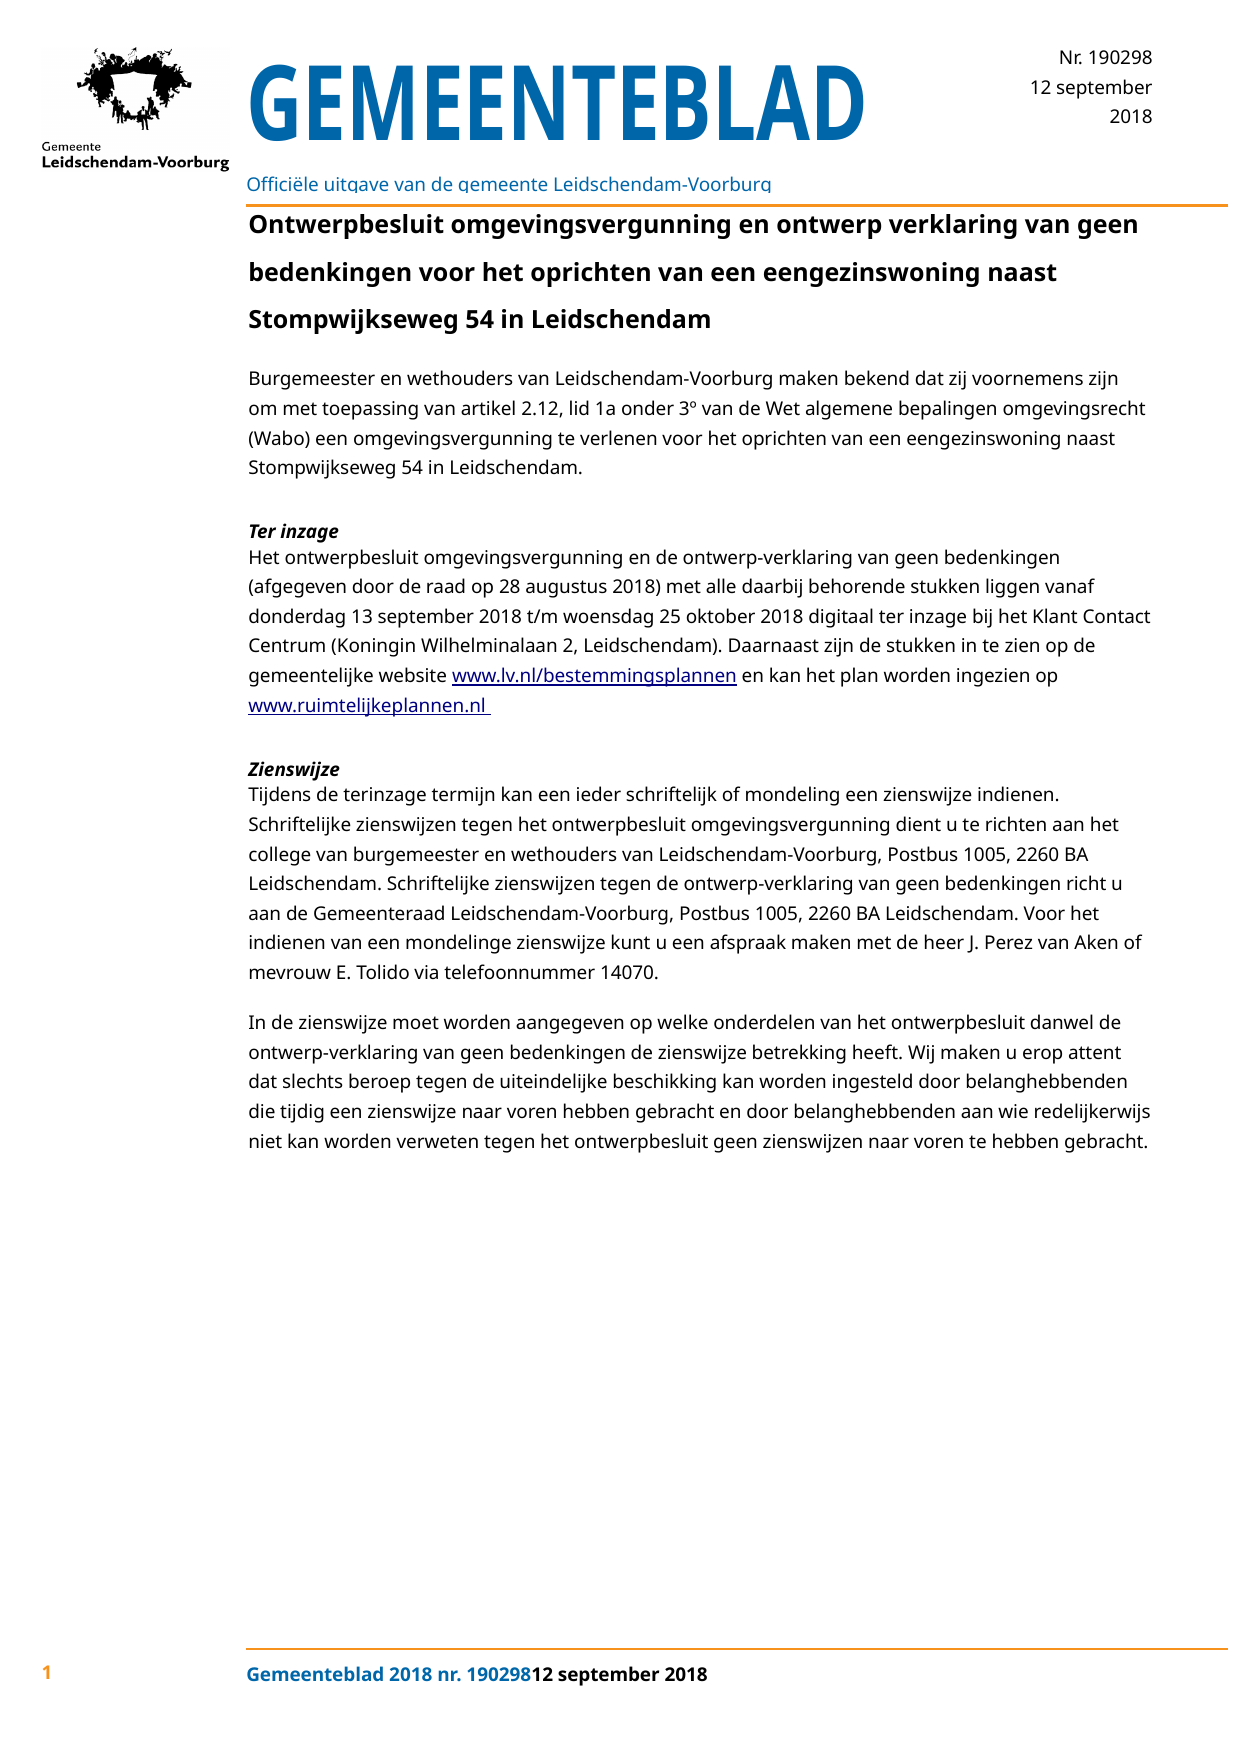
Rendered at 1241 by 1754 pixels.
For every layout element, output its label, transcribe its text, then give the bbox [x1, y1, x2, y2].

text In de zienswijze moet worden aangegeven op welke onderdelen van het ontwerpbesluit danwel de ontwerp-verklaring van geen bedenkingen de zienswijze betrekking heeft. Wij maken u erop attent dat slechts beroep tegen de uiteindelijke beschikking kan worden ingesteld door belanghebbenden die tijdig een zienswijze naar voren hebben gebracht en door belanghebbenden aan wie redelijkerwijs niet kan worden verweten tegen het ontwerpbesluit geen zienswijzen naar voren te hebben gebracht. [248, 1009, 1152, 1153]
text Ter inzage [248, 518, 1152, 544]
picture [41, 47, 231, 172]
text Burgemeester en wethouders van Leidschendam-Voorburg maken bekend dat zij voornemens zijn om met toepassing van artikel 2.12, lid 1a onder 3º van de Wet algemene bepalingen omgevingsrecht (Wabo) een omgevingsvergunning te verlenen voor het oprichten van een eengezinswoning naast Stompwijkseweg 54 in Leidschendam. [248, 366, 1152, 480]
text Het ontwerpbesluit omgevingsvergunning en de ontwerp-verklaring van geen bedenkingen (afgegeven door de raad op 28 augustus 2018) met alle daarbij behorende stukken liggen vanaf donderdag 13 september 2018 t/m woensdag 25 oktober 2018 digitaal ter inzage bij het Klant Contact Centrum (Koningin Wilhelminalaan 2, Leidschendam). Daarnaast zijn de stukken in te zien op de gemeentelijke website www.lv.nl/bestemmingsplannen en kan het plan worden ingezien op www.ruimtelijkeplannen.nl [248, 544, 1152, 718]
text Tijdens de terinzage termijn kan een ieder schriftelijk of mondeling een zienswijze indienen. Schriftelijke zienswijzen tegen het ontwerpbesluit omgevingsvergunning dient u te richten aan het college van burgemeester en wethouders van Leidschendam-Voorburg, Postbus 1005, 2260 BA Leidschendam. Schriftelijke zienswijzen tegen de ontwerp-verklaring van geen bedenkingen richt u aan de Gemeenteraad Leidschendam-Voorburg, Postbus 1005, 2260 BA Leidschendam. Voor het indienen van een mondelinge zienswijze kunt u een afspraak maken met de heer J. Perez van Aken of mevrouw E. Tolido via telefoonnummer 14070. [248, 782, 1152, 985]
text Ontwerpbesluit omgevingsvergunning en ontwerp verklaring van geen bedenkingen voor het oprichten van een eengezinswoning naast Stompwijkseweg 54 in Leidschendam [248, 207, 1152, 336]
text Zienswijze [248, 756, 1152, 782]
